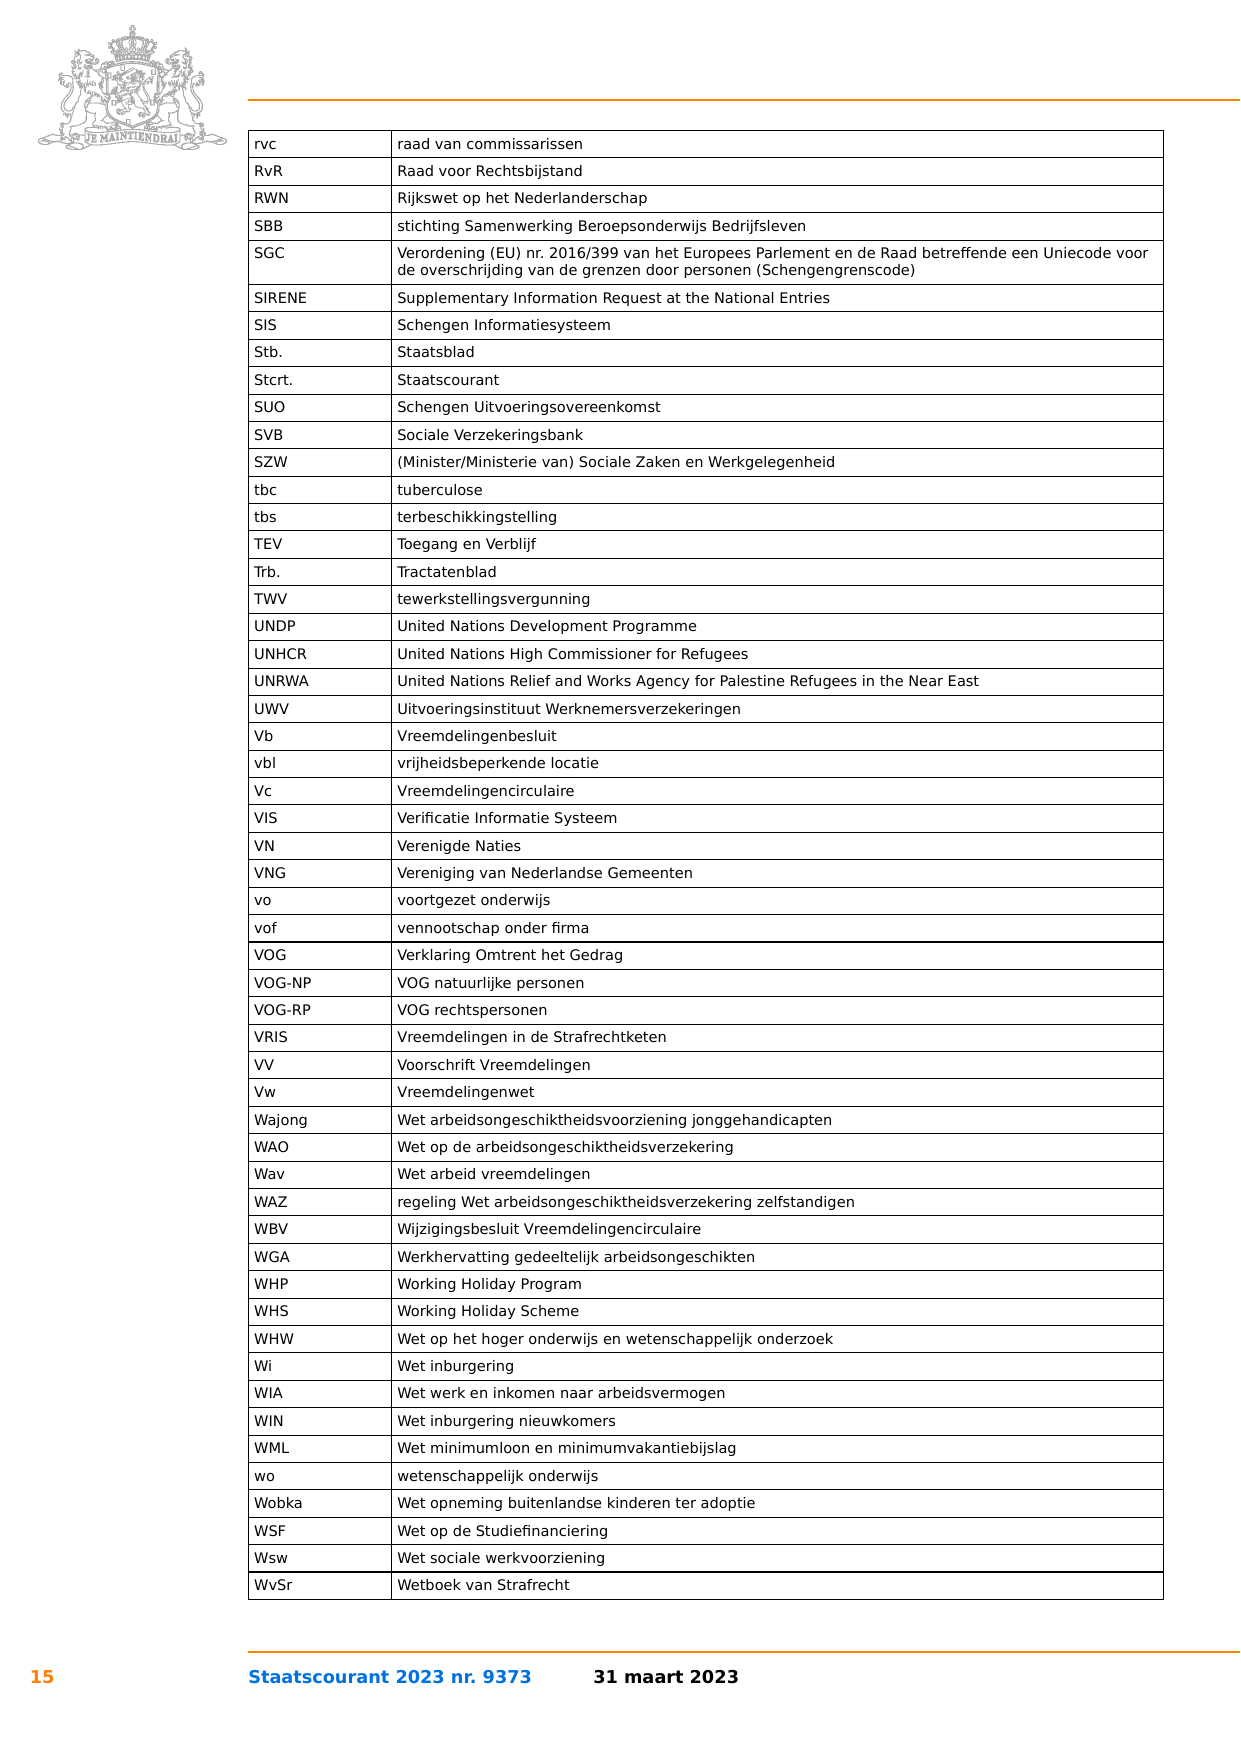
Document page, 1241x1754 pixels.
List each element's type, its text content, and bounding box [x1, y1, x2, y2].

table_cell Toegang en Verblijf [392, 531, 1163, 558]
table_cell VN [249, 833, 391, 859]
table_cell Verenigde Naties [392, 833, 1163, 859]
table_cell UNHCR [249, 641, 391, 667]
table_cell WAZ [249, 1189, 391, 1215]
table_cell Trb. [249, 559, 391, 585]
table_cell Wajong [249, 1107, 391, 1133]
table_cell Stcrt. [249, 367, 391, 393]
table_cell VOG [249, 943, 391, 969]
table_cell raad van commissarissen [392, 131, 1163, 157]
table_cell wetenschappelijk onderwijs [392, 1463, 1163, 1489]
table_cell WGA [249, 1244, 391, 1270]
table_cell VNG [249, 860, 391, 887]
table_cell RWN [249, 186, 391, 212]
table_cell TWV [249, 586, 391, 613]
table_cell Vw [249, 1079, 391, 1106]
table_cell Uitvoeringsinstituut Werknemersverzekeringen [392, 696, 1163, 722]
table_cell Vreemdelingenwet [392, 1079, 1163, 1106]
table_cell Staatsblad [392, 340, 1163, 366]
table_cell Stb. [249, 340, 391, 366]
table_cell voortgezet onderwijs [392, 888, 1163, 914]
table_cell SIRENE [249, 285, 391, 311]
table_cell Vreemdelingen in de Strafrechtketen [392, 1025, 1163, 1051]
picture [38, 25, 227, 150]
table_cell (Minister/Ministerie van) Sociale Zaken en Werkgelegenheid [392, 449, 1163, 476]
table_cell Supplementary Information Request at the National Entries [392, 285, 1163, 311]
table_cell stichting Samenwerking Beroepsonderwijs Bedrijfsleven [392, 213, 1163, 239]
table_cell VOG-RP [249, 997, 391, 1023]
table_cell UNRWA [249, 669, 391, 695]
table_cell Verificatie Informatie Systeem [392, 805, 1163, 832]
table_cell Verklaring Omtrent het Gedrag [392, 943, 1163, 969]
table_cell Wetboek van Strafrecht [392, 1573, 1163, 1599]
table_cell Wet op het hoger onderwijs en wetenschappelijk onderzoek [392, 1326, 1163, 1352]
table_cell SIS [249, 312, 391, 339]
table_cell WML [249, 1436, 391, 1462]
table_cell WBV [249, 1216, 391, 1243]
table_cell Schengen Uitvoeringsovereenkomst [392, 395, 1163, 421]
table_cell Schengen Informatiesysteem [392, 312, 1163, 339]
table_cell Sociale Verzekeringsbank [392, 422, 1163, 448]
table_cell tuberculose [392, 477, 1163, 503]
table_cell vennootschap onder firma [392, 915, 1163, 941]
table_cell Wet inburgering [392, 1353, 1163, 1380]
table_cell VIS [249, 805, 391, 832]
table_cell Vc [249, 778, 391, 804]
table_cell United Nations Development Programme [392, 614, 1163, 640]
table_cell Wsw [249, 1545, 391, 1571]
table_cell tbs [249, 504, 391, 530]
table_cell Vreemdelingenbesluit [392, 723, 1163, 749]
table_cell Voorschrift Vreemdelingen [392, 1052, 1163, 1078]
table_cell Raad voor Rechtsbijstand [392, 158, 1163, 185]
table_cell WIA [249, 1381, 391, 1407]
table_cell Wet arbeidsongeschiktheidsvoorziening jonggehandicapten [392, 1107, 1163, 1133]
table_cell Rijkswet op het Nederlanderschap [392, 186, 1163, 212]
table_cell Wi [249, 1353, 391, 1380]
table_cell SBB [249, 213, 391, 239]
table_cell Wet inburgering nieuwkomers [392, 1408, 1163, 1434]
table_cell VOG natuurlijke personen [392, 970, 1163, 996]
table_cell RvR [249, 158, 391, 185]
table_cell WvSr [249, 1573, 391, 1599]
table_cell Staatscourant [392, 367, 1163, 393]
table_cell vo [249, 888, 391, 914]
table_cell Werkhervatting gedeeltelijk arbeidsongeschikten [392, 1244, 1163, 1270]
table_cell Working Holiday Scheme [392, 1299, 1163, 1325]
table_cell regeling Wet arbeidsongeschiktheidsverzekering zelfstandigen [392, 1189, 1163, 1215]
table_cell Vereniging van Nederlandse Gemeenten [392, 860, 1163, 887]
table_cell WHS [249, 1299, 391, 1325]
table_cell wo [249, 1463, 391, 1489]
table_cell Wijzigingsbesluit Vreemdelingencirculaire [392, 1216, 1163, 1243]
table_cell Tractatenblad [392, 559, 1163, 585]
table_cell Wet op de Studiefinanciering [392, 1518, 1163, 1544]
table_cell Wet arbeid vreemdelingen [392, 1162, 1163, 1188]
table_cell WIN [249, 1408, 391, 1434]
table_cell Wet op de arbeidsongeschiktheidsverzekering [392, 1134, 1163, 1161]
table_cell tbc [249, 477, 391, 503]
table_cell Wet werk en inkomen naar arbeidsvermogen [392, 1381, 1163, 1407]
table_cell UWV [249, 696, 391, 722]
table_cell UNDP [249, 614, 391, 640]
table_cell VV [249, 1052, 391, 1078]
table_cell VOG-NP [249, 970, 391, 996]
table_cell vof [249, 915, 391, 941]
table_cell SUO [249, 395, 391, 421]
table_cell TEV [249, 531, 391, 558]
table_cell Working Holiday Program [392, 1271, 1163, 1297]
table_cell SGC [249, 241, 391, 284]
table_cell Wav [249, 1162, 391, 1188]
table_cell United Nations High Commissioner for Refugees [392, 641, 1163, 667]
table_cell SVB [249, 422, 391, 448]
table_cell VRIS [249, 1025, 391, 1051]
table_cell vrijheidsbeperkende locatie [392, 751, 1163, 777]
table_cell WSF [249, 1518, 391, 1544]
table_cell VOG rechtspersonen [392, 997, 1163, 1023]
table_cell Vb [249, 723, 391, 749]
table_cell Wet minimumloon en minimumvakantiebijslag [392, 1436, 1163, 1462]
table_cell SZW [249, 449, 391, 476]
table_cell rvc [249, 131, 391, 157]
table_cell terbeschikkingstelling [392, 504, 1163, 530]
table_cell WHW [249, 1326, 391, 1352]
table_cell Verordening (EU) nr. 2016/399 van het Europees Parlement en de Raad betreffende een Uniecode voor de overschrijding van de grenzen door personen (Schengengrenscode) [392, 241, 1163, 284]
table_cell vbl [249, 751, 391, 777]
table_cell United Nations Relief and Works Agency for Palestine Refugees in the Near East [392, 669, 1163, 695]
table_cell Vreemdelingencirculaire [392, 778, 1163, 804]
table_cell tewerkstellingsvergunning [392, 586, 1163, 613]
table_cell WHP [249, 1271, 391, 1297]
table_cell Wet opneming buitenlandse kinderen ter adoptie [392, 1490, 1163, 1517]
table_cell Wet sociale werkvoorziening [392, 1545, 1163, 1571]
table_cell WAO [249, 1134, 391, 1161]
table_cell Wobka [249, 1490, 391, 1517]
